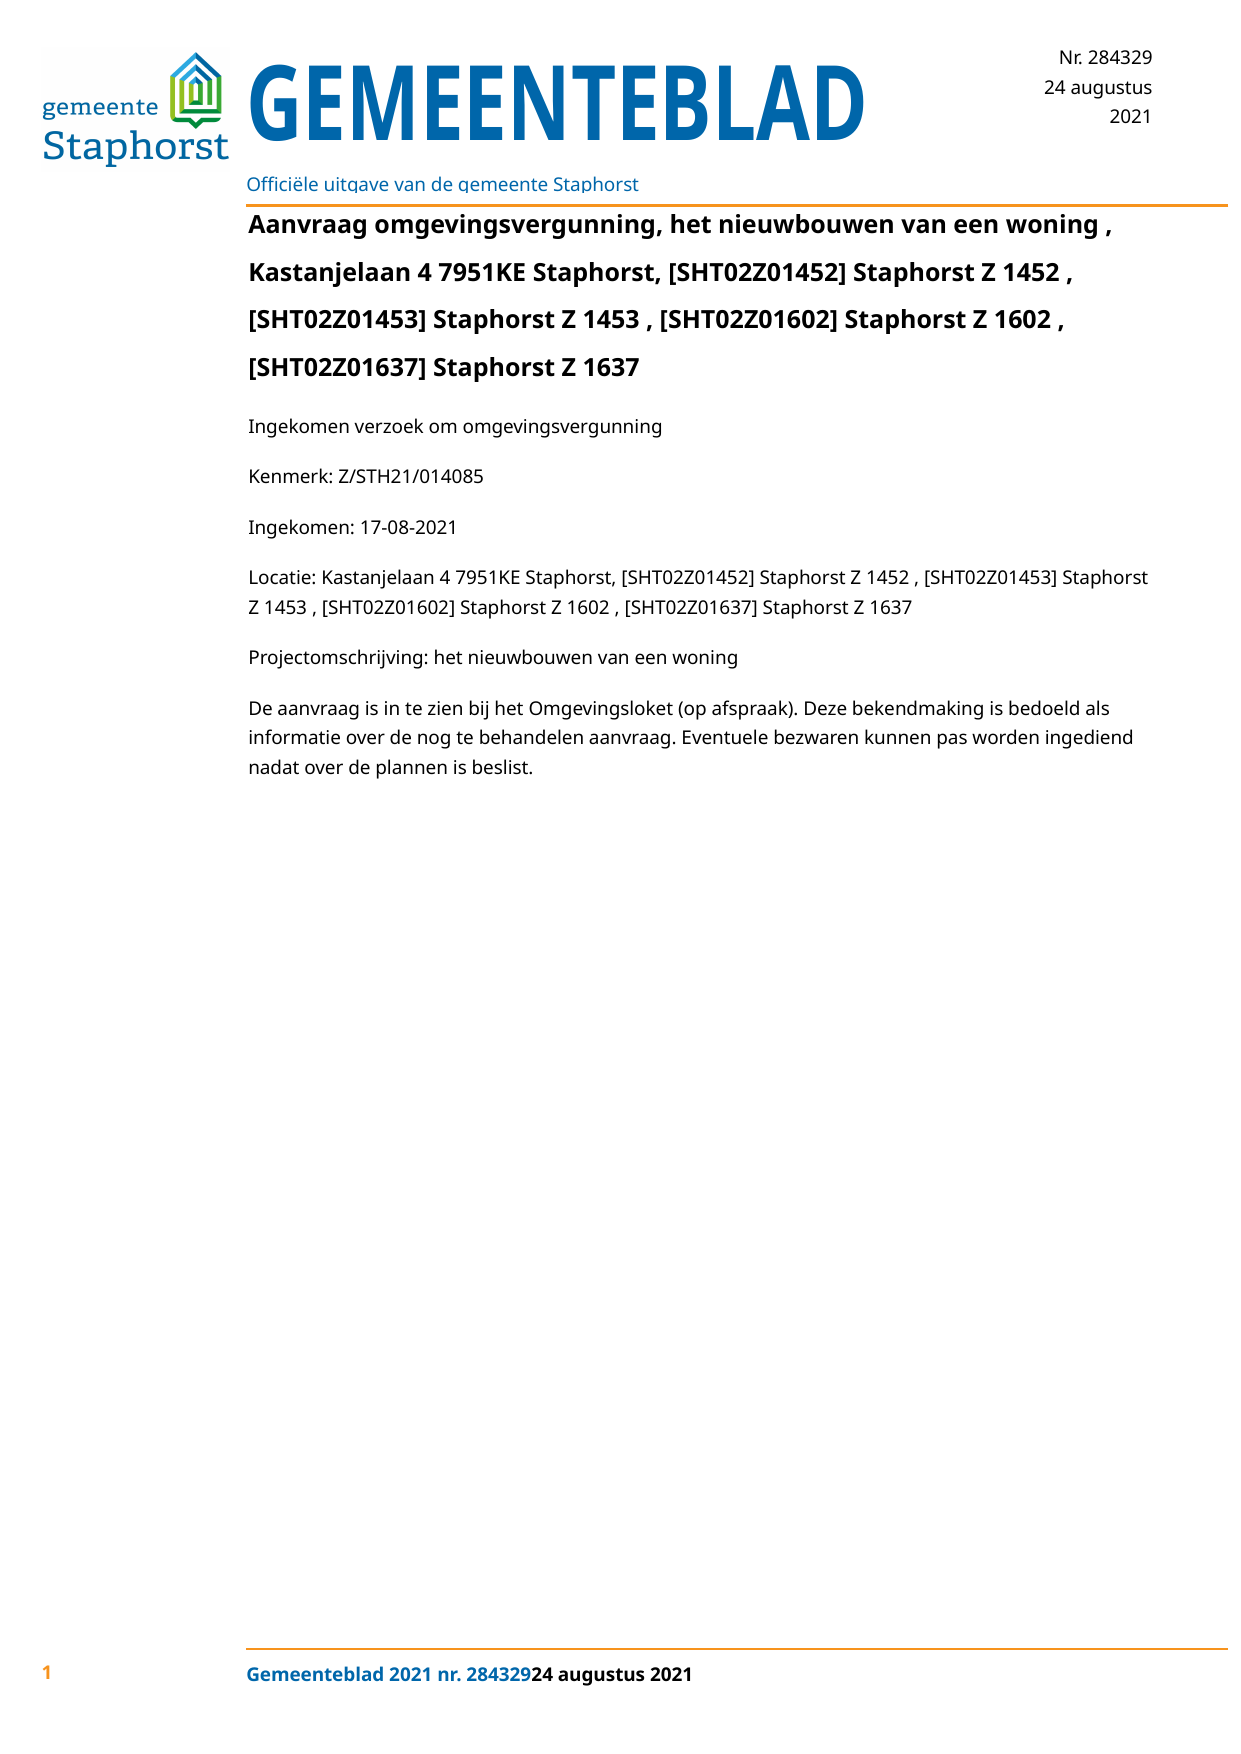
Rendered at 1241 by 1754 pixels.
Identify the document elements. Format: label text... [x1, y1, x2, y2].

text Locatie: Kastanjelaan 4 7951KE Staphorst, [SHT02Z01452] Staphorst Z 1452 , [SHT02Z01453] Staphorst Z 1453 , [SHT02Z01602] Staphorst Z 1602 , [SHT02Z01637] Staphorst Z 1637 [248, 564, 1152, 620]
text Ingekomen: 17-08-2021 [248, 514, 1152, 540]
text Aanvraag omgevingsvergunning, het nieuwbouwen van een woning , Kastanjelaan 4 7951KE Staphorst, [SHT02Z01452] Staphorst Z 1452 , [SHT02Z01453] Staphorst Z 1453 , [SHT02Z01602] Staphorst Z 1602 , [SHT02Z01637] Staphorst Z 1637 [248, 207, 1152, 384]
picture [41, 47, 231, 172]
text Ingekomen verzoek om omgevingsvergunning [248, 413, 1152, 439]
text Projectomschrijving: het nieuwbouwen van een woning [248, 644, 1152, 670]
text Kenmerk: Z/STH21/014085 [248, 463, 1152, 489]
text De aanvraag is in te zien bij het Omgevingsloket (op afspraak). Deze bekendmaking is bedoeld als informatie over de nog te behandelen aanvraag. Eventuele bezwaren kunnen pas worden ingediend nadat over de plannen is beslist. [248, 695, 1152, 780]
